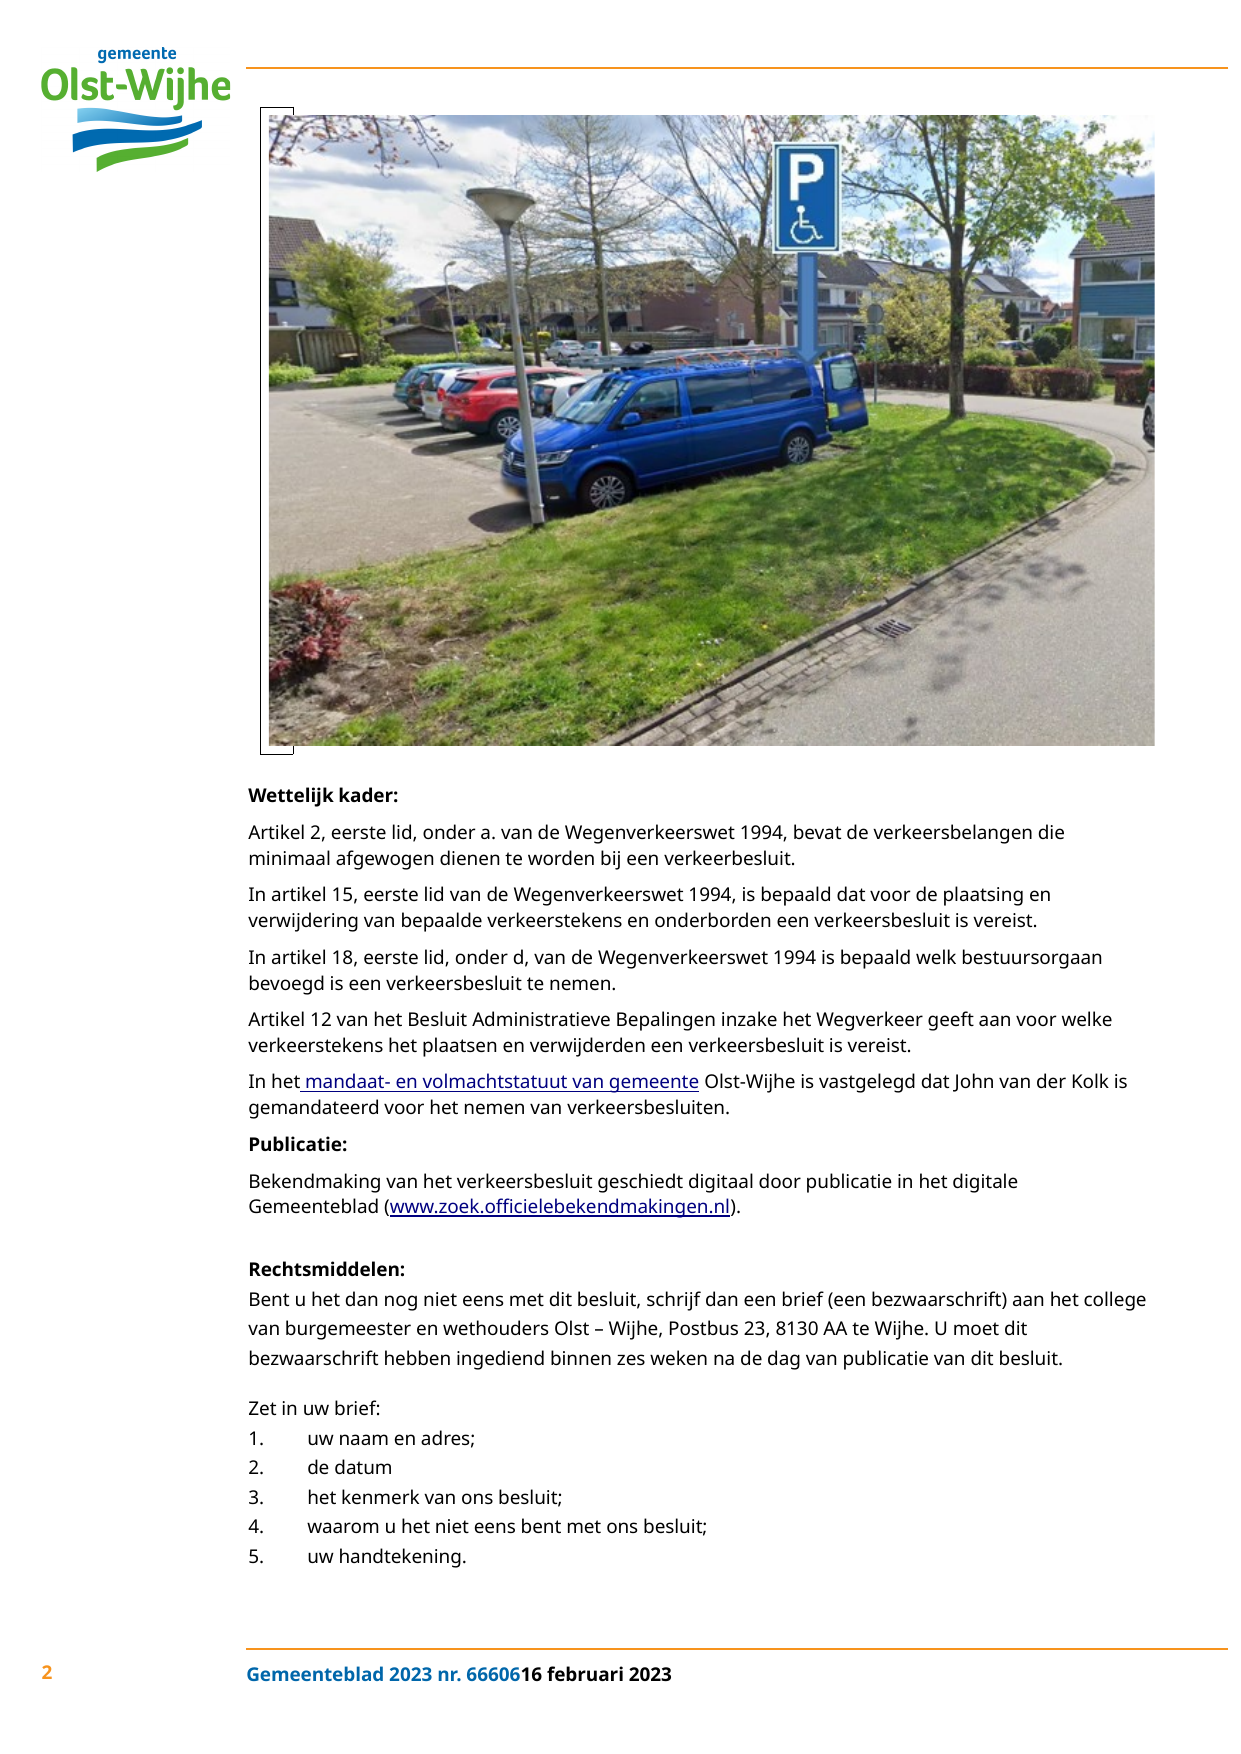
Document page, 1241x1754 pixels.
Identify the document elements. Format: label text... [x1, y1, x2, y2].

text In artikel 18, eerste lid, onder d, van de Wegenverkeerswet 1994 is bepaald welk bestuursorgaan bevoegd is een verkeersbesluit te nemen. [248, 944, 1152, 995]
text Wettelijk kader: [248, 782, 1152, 808]
text In artikel 15, eerste lid van de Wegenverkeerswet 1994, is bepaald dat voor de plaatsing en verwijdering van bepaalde verkeerstekens en onderborden een verkeersbesluit is vereist. [248, 882, 1152, 933]
text Rechtsmiddelen: [248, 1256, 1152, 1282]
text Bent u het dan nog niet eens met dit besluit, schrijf dan een brief (een bezwaarschrift) aan het college van burgemeester en wethouders Olst – Wijhe, Postbus 23, 8130 AA te Wijhe. U moet dit bezwaarschrift hebben ingediend binnen zes weken na de dag van publicatie van dit besluit. [248, 1286, 1152, 1371]
text Artikel 12 van het Besluit Administratieve Bepalingen inzake het Wegverkeer geeft aan voor welke verkeerstekens het plaatsen en verwijderden een verkeersbesluit is vereist. [248, 1006, 1152, 1058]
text In het mandaat- en volmachtstatuut van gemeente Olst-Wijhe is vastgelegd dat John van der Kolk is gemandateerd voor het nemen van verkeersbesluiten. [248, 1069, 1152, 1120]
list uw naam en adres; [248, 1425, 1152, 1451]
list uw handtekening. [248, 1543, 1152, 1569]
text Zet in uw brief: [248, 1395, 1152, 1421]
text Artikel 2, eerste lid, onder a. van de Wegenverkeerswet 1994, bevat de verkeersbelangen die minimaal afgewogen dienen te worden bij een verkeerbesluit. [248, 819, 1152, 871]
picture [268, 115, 1155, 746]
text Publicatie: [248, 1131, 1152, 1157]
text Bekendmaking van het verkeersbesluit geschiedt digitaal door publicatie in het digitale Gemeenteblad (www.zoek.officielebekendmakingen.nl). [248, 1168, 1152, 1219]
list waarom u het niet eens bent met ons besluit; [248, 1514, 1152, 1539]
list het kenmerk van ons besluit; [248, 1484, 1152, 1510]
picture [41, 47, 231, 172]
list de datum [248, 1454, 1152, 1480]
